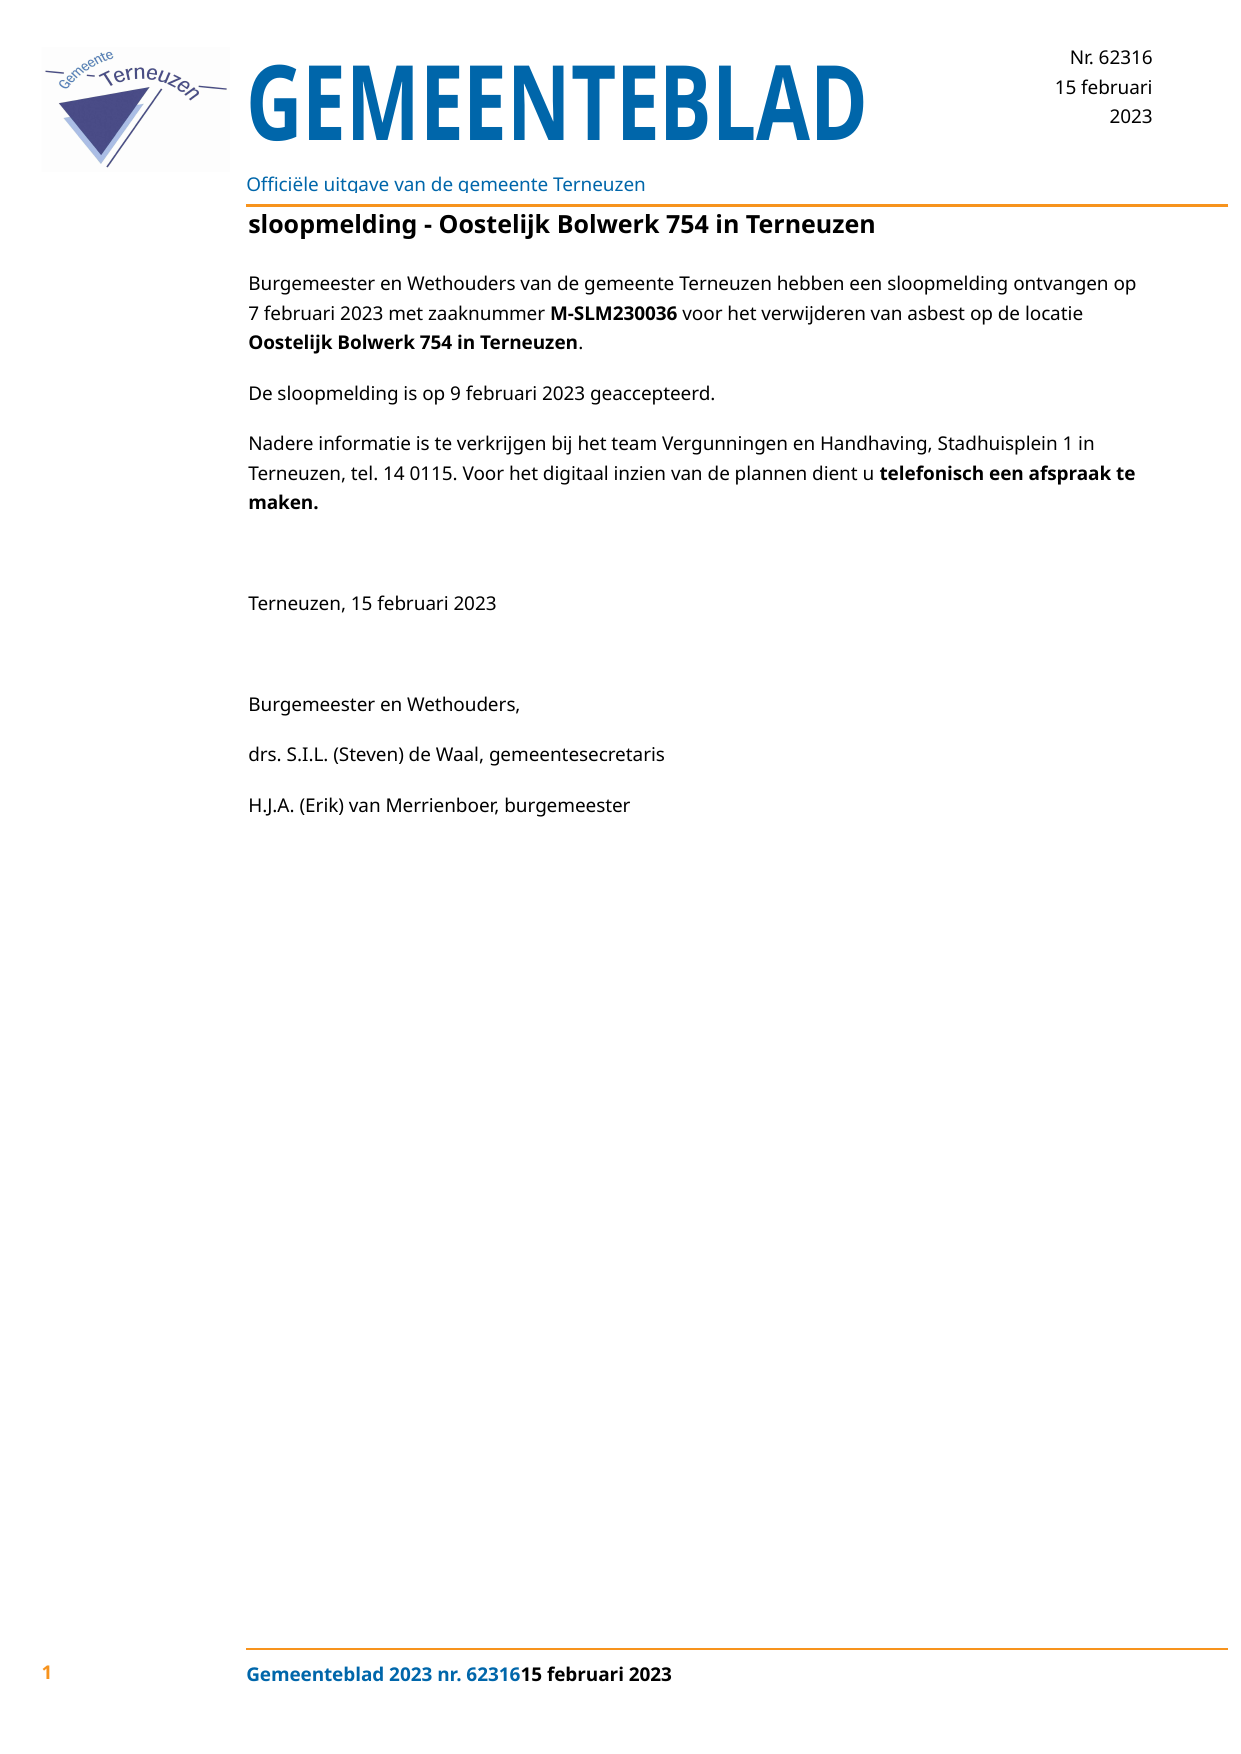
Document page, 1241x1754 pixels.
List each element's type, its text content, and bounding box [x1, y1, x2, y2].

picture [41, 47, 231, 172]
text Terneuzen, 15 februari 2023 [248, 590, 1152, 616]
text sloopmelding - Oostelijk Bolwerk 754 in Terneuzen [248, 207, 1152, 241]
text Burgemeester en Wethouders, [248, 691, 1152, 717]
text drs. S.I.L. (Steven) de Waal, gemeentesecretaris [248, 742, 1152, 767]
text H.J.A. (Erik) van Merrienboer, burgemeester [248, 792, 1152, 818]
text Burgemeester en Wethouders van de gemeente Terneuzen hebben een sloopmelding ontvangen op 7 februari 2023 met zaaknummer M-SLM230036 voor het verwijderen van asbest op de locatie Oostelijk Bolwerk 754 in Terneuzen. [248, 270, 1152, 355]
text Nadere informatie is te verkrijgen bij het team Vergunningen en Handhaving, Stadhuisplein 1 in Terneuzen, tel. 14 0115. Voor het digitaal inzien van de plannen dient u telefonisch een afspraak te maken. [248, 430, 1152, 515]
text De sloopmelding is op 9 februari 2023 geaccepteerd. [248, 380, 1152, 406]
